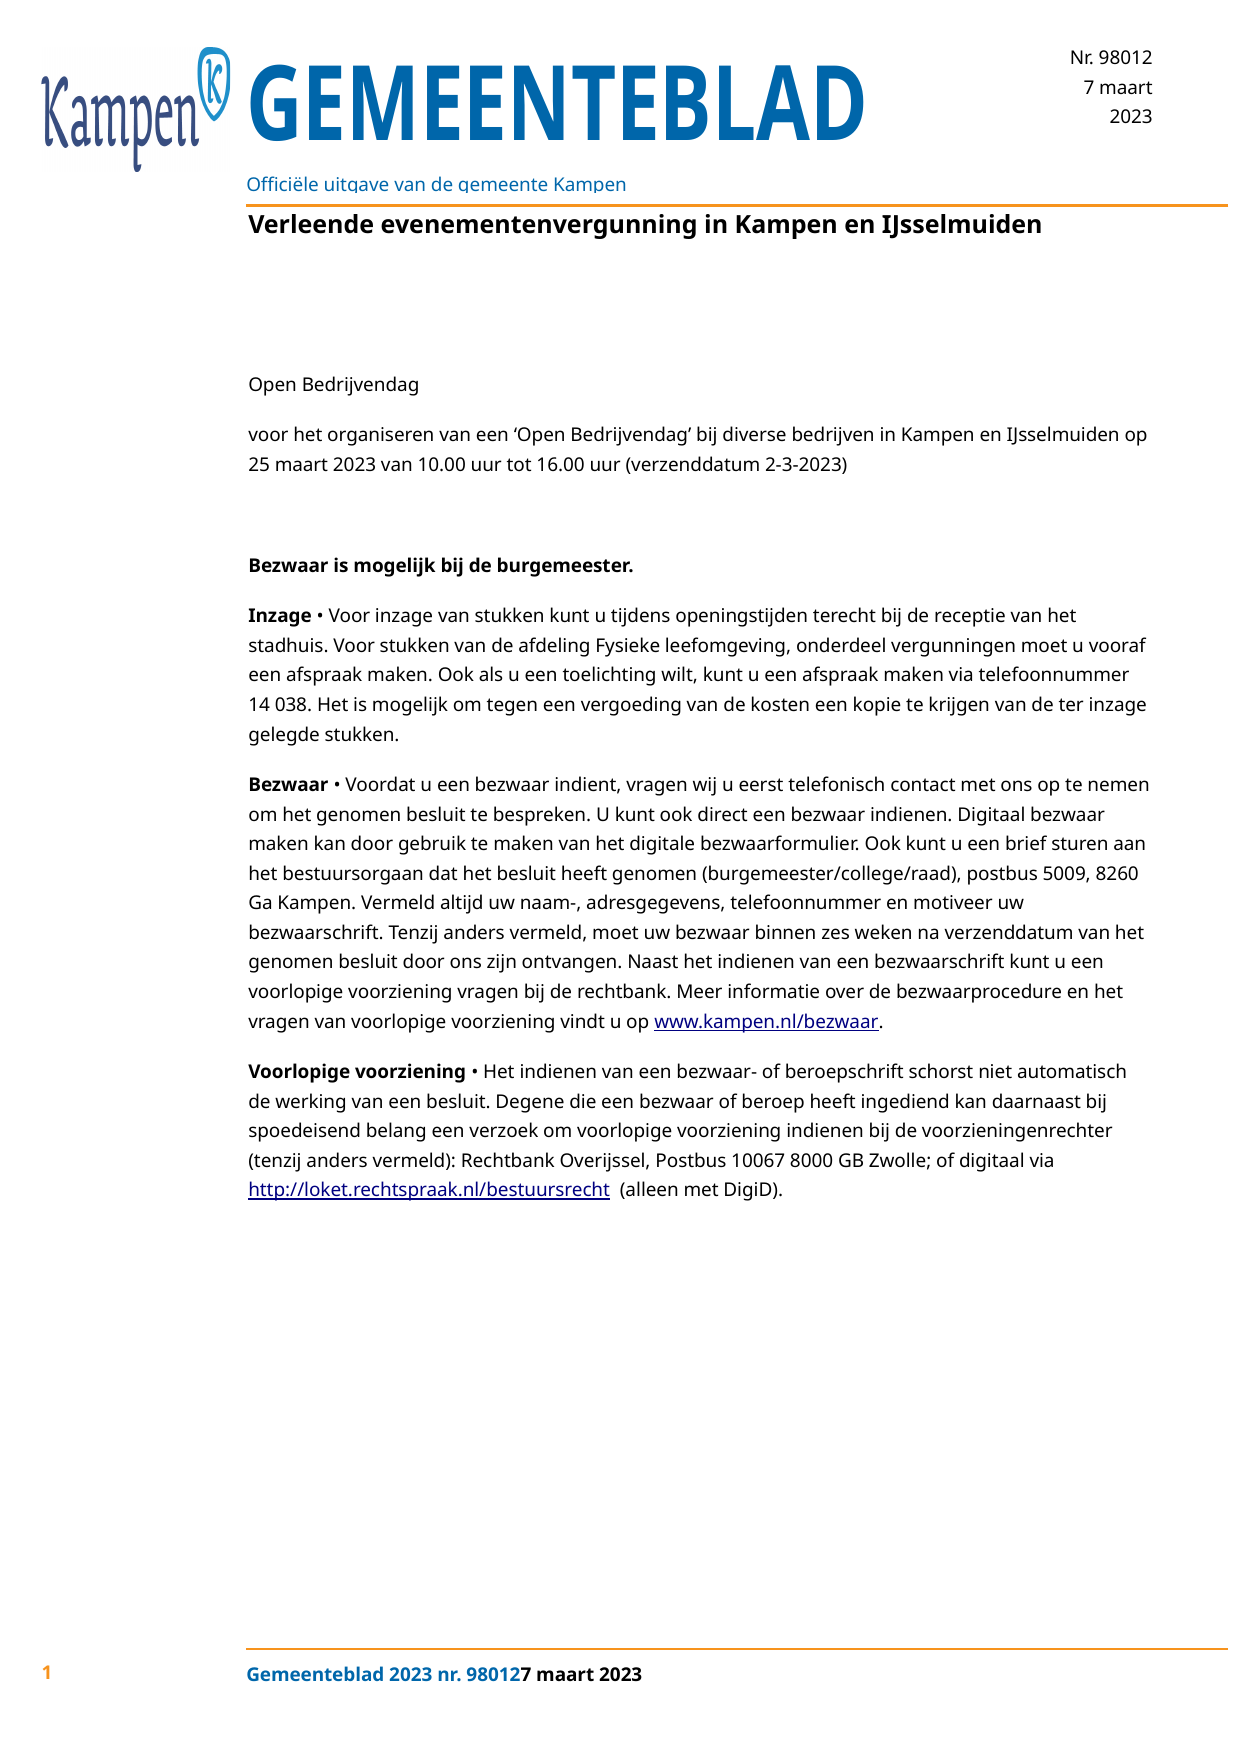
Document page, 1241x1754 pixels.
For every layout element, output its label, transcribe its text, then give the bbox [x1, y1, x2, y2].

text Voorlopige voorziening • Het indienen van een bezwaar- of beroepschrift schorst niet automatisch de werking van een besluit. Degene die een bezwaar of beroep heeft ingediend kan daarnaast bij spoedeisend belang een verzoek om voorlopige voorziening indienen bij de voorzieningenrechter (tenzij anders vermeld): Rechtbank Overijssel, Postbus 10067 8000 GB Zwolle; of digitaal via http://loket.rechtspraak.nl/bestuursrecht (alleen met DigiD). [248, 1058, 1152, 1202]
text voor het organiseren van een ‘Open Bedrijvendag’ bij diverse bedrijven in Kampen en IJsselmuiden op 25 maart 2023 van 10.00 uur tot 16.00 uur (verzenddatum 2-3-2023) [248, 422, 1152, 477]
text Verleende evenementenvergunning in Kampen en IJsselmuiden [248, 207, 1152, 241]
text Inzage • Voor inzage van stukken kunt u tijdens openingstijden terecht bij de receptie van het stadhuis. Voor stukken van de afdeling Fysieke leefomgeving, onderdeel vergunningen moet u vooraf een afspraak maken. Ook als u een toelichting wilt, kunt u een afspraak maken via telefoonnummer 14 038. Het is mogelijk om tegen een vergoeding van de kosten een kopie te krijgen van de ter inzage gelegde stukken. [248, 602, 1152, 746]
text Bezwaar • Voordat u een bezwaar indient, vragen wij u eerst telefonisch contact met ons op te nemen om het genomen besluit te bespreken. U kunt ook direct een bezwaar indienen. Digitaal bezwaar maken kan door gebruik te maken van het digitale bezwaarformulier. Ook kunt u een brief sturen aan het bestuursorgaan dat het besluit heeft genomen (burgemeester/college/raad), postbus 5009, 8260 Ga Kampen. Vermeld altijd uw naam-, adresgegevens, telefoonnummer en motiveer uw bezwaarschrift. Tenzij anders vermeld, moet uw bezwaar binnen zes weken na verzenddatum van het genomen besluit door ons zijn ontvangen. Naast het indienen van een bezwaarschrift kunt u een voorlopige voorziening vragen bij de rechtbank. Meer informatie over de bezwaarprocedure en het vragen van voorlopige voorziening vindt u op www.kampen.nl/bezwaar. [248, 771, 1152, 1033]
text Open Bedrijvendag [248, 371, 1152, 397]
picture [41, 47, 231, 172]
text Bezwaar is mogelijk bij de burgemeester. [248, 552, 1152, 578]
